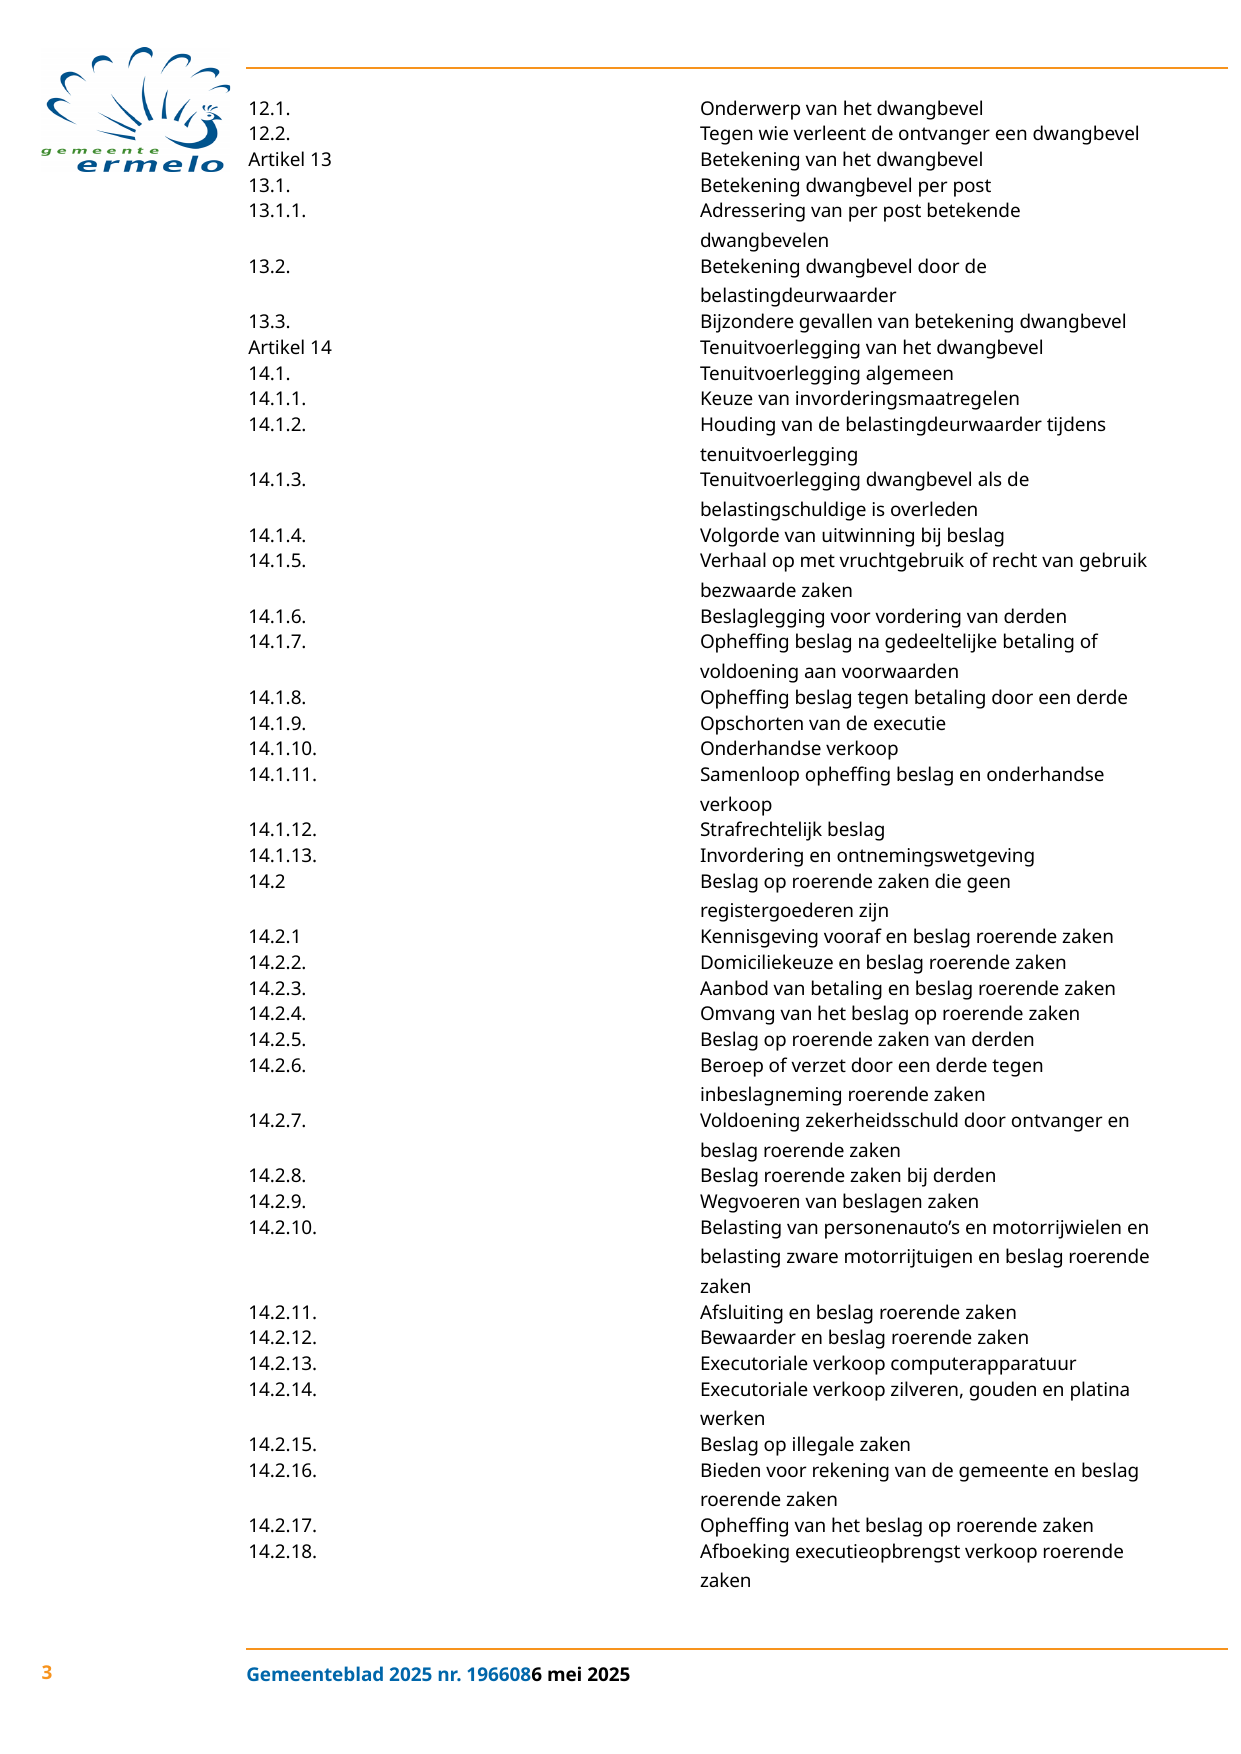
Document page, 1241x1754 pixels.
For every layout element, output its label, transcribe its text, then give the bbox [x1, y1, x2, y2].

table_cell Verhaal op met vruchtgebruik of recht van gebruik bezwaarde zaken [700, 548, 1152, 603]
table_cell Kennisgeving vooraf en beslag roerende zaken [700, 923, 1152, 949]
table_cell 14.1.12. [248, 816, 700, 842]
table_cell Opheffing beslag tegen betaling door een derde [700, 684, 1152, 710]
table_cell Keuze van invorderingsmaatregelen [700, 386, 1152, 411]
table_cell Afsluiting en beslag roerende zaken [700, 1299, 1152, 1324]
table_cell Onderwerp van het dwangbevel [700, 95, 1152, 121]
table_cell 13.1. [248, 172, 700, 198]
table_cell 12.1. [248, 95, 700, 121]
table_cell 14.1.2. [248, 411, 700, 467]
table_cell 14.1.9. [248, 710, 700, 735]
table_cell 14.2.3. [248, 975, 700, 1000]
table_cell Adressering van per post betekende dwangbevelen [700, 198, 1152, 253]
table_cell 14.1.5. [248, 548, 700, 603]
table_cell Samenloop opheffing beslag en onderhandse verkoop [700, 761, 1152, 816]
table_cell Aanbod van betaling en beslag roerende zaken [700, 975, 1152, 1000]
table_cell Beslag roerende zaken bij derden [700, 1163, 1152, 1188]
table_cell Artikel 13 [248, 146, 700, 172]
table_cell 14.1.6. [248, 603, 700, 629]
table_cell Domiciliekeuze en beslag roerende zaken [700, 949, 1152, 975]
table_cell Betekening van het dwangbevel [700, 146, 1152, 172]
table_cell 14.2.10. [248, 1214, 700, 1299]
table_cell Tenuitvoerlegging van het dwangbevel [700, 334, 1152, 360]
table_cell 13.3. [248, 308, 700, 334]
table_cell Betekening dwangbevel door de belastingdeurwaarder [700, 253, 1152, 308]
table_cell Voldoening zekerheidsschuld door ontvanger en beslag roerende zaken [700, 1107, 1152, 1162]
table_cell 14.2.2. [248, 949, 700, 975]
table_cell Invordering en ontnemingswetgeving [700, 842, 1152, 868]
table_cell 14.2.8. [248, 1163, 700, 1188]
table_cell Bieden voor rekening van de gemeente en beslag roerende zaken [700, 1457, 1152, 1512]
table_cell 14.2.11. [248, 1299, 700, 1324]
table_cell 14.2.13. [248, 1350, 700, 1376]
table_cell Bijzondere gevallen van betekening dwangbevel [700, 308, 1152, 334]
table_cell Strafrechtelijk beslag [700, 816, 1152, 842]
table_cell 14.2.7. [248, 1107, 700, 1162]
table_cell Opschorten van de executie [700, 710, 1152, 735]
table_cell Bewaarder en beslag roerende zaken [700, 1325, 1152, 1350]
table_cell Executoriale verkoop zilveren, gouden en platina werken [700, 1376, 1152, 1431]
table_cell Beslaglegging voor vordering van derden [700, 603, 1152, 629]
table_cell Beslag op roerende zaken van derden [700, 1026, 1152, 1052]
table_cell Volgorde van uitwinning bij beslag [700, 522, 1152, 548]
table_cell 14.2.16. [248, 1457, 700, 1512]
table_cell 14.1.7. [248, 629, 700, 684]
table_cell 14.2.17. [248, 1513, 700, 1538]
table_cell 14.1.3. [248, 467, 700, 522]
table_cell 14.1.13. [248, 842, 700, 868]
table_cell 14.1. [248, 360, 700, 386]
table_cell 12.2. [248, 121, 700, 146]
table_cell 14.1.1. [248, 386, 700, 411]
table_cell 14.2.5. [248, 1026, 700, 1052]
table_cell 13.2. [248, 253, 700, 308]
table_cell Opheffing beslag na gedeeltelijke betaling of voldoening aan voorwaarden [700, 629, 1152, 684]
table_cell Tenuitvoerlegging dwangbevel als de belastingschuldige is overleden [700, 467, 1152, 522]
table_cell Onderhandse verkoop [700, 735, 1152, 761]
table_cell 14.2.1 [248, 923, 700, 949]
table_cell 14.2.18. [248, 1538, 700, 1593]
table_cell Tenuitvoerlegging algemeen [700, 360, 1152, 386]
table_cell Belasting van personenauto’s en motorrijwielen en belasting zware motorrijtuigen en beslag roerende zaken [700, 1214, 1152, 1299]
table_cell 14.1.8. [248, 684, 700, 710]
table_cell 14.2.14. [248, 1376, 700, 1431]
table_cell Beroep of verzet door een derde tegen inbeslagneming roerende zaken [700, 1052, 1152, 1107]
table_cell Executoriale verkoop computerapparatuur [700, 1350, 1152, 1376]
table_cell 14.2.4. [248, 1000, 700, 1026]
table_cell Artikel 14 [248, 334, 700, 360]
table_cell Tegen wie verleent de ontvanger een dwangbevel [700, 121, 1152, 146]
table_cell Wegvoeren van beslagen zaken [700, 1188, 1152, 1214]
table_cell 14.1.10. [248, 735, 700, 761]
table_cell 14.2 [248, 868, 700, 923]
table_cell Beslag op illegale zaken [700, 1431, 1152, 1457]
table_cell Omvang van het beslag op roerende zaken [700, 1000, 1152, 1026]
table_cell 14.2.6. [248, 1052, 700, 1107]
table_cell Opheffing van het beslag op roerende zaken [700, 1513, 1152, 1538]
table_cell 13.1.1. [248, 198, 700, 253]
table_cell 14.1.11. [248, 761, 700, 816]
table_cell 14.2.15. [248, 1431, 700, 1457]
picture [41, 47, 231, 172]
table_cell Betekening dwangbevel per post [700, 172, 1152, 198]
table_cell 14.2.9. [248, 1188, 700, 1214]
table_cell Houding van de belastingdeurwaarder tijdens tenuitvoerlegging [700, 411, 1152, 467]
table_cell 14.2.12. [248, 1325, 700, 1350]
table_cell 14.1.4. [248, 522, 700, 548]
table_cell Beslag op roerende zaken die geen registergoederen zijn [700, 868, 1152, 923]
table_cell Afboeking executieopbrengst verkoop roerende zaken [700, 1538, 1152, 1593]
